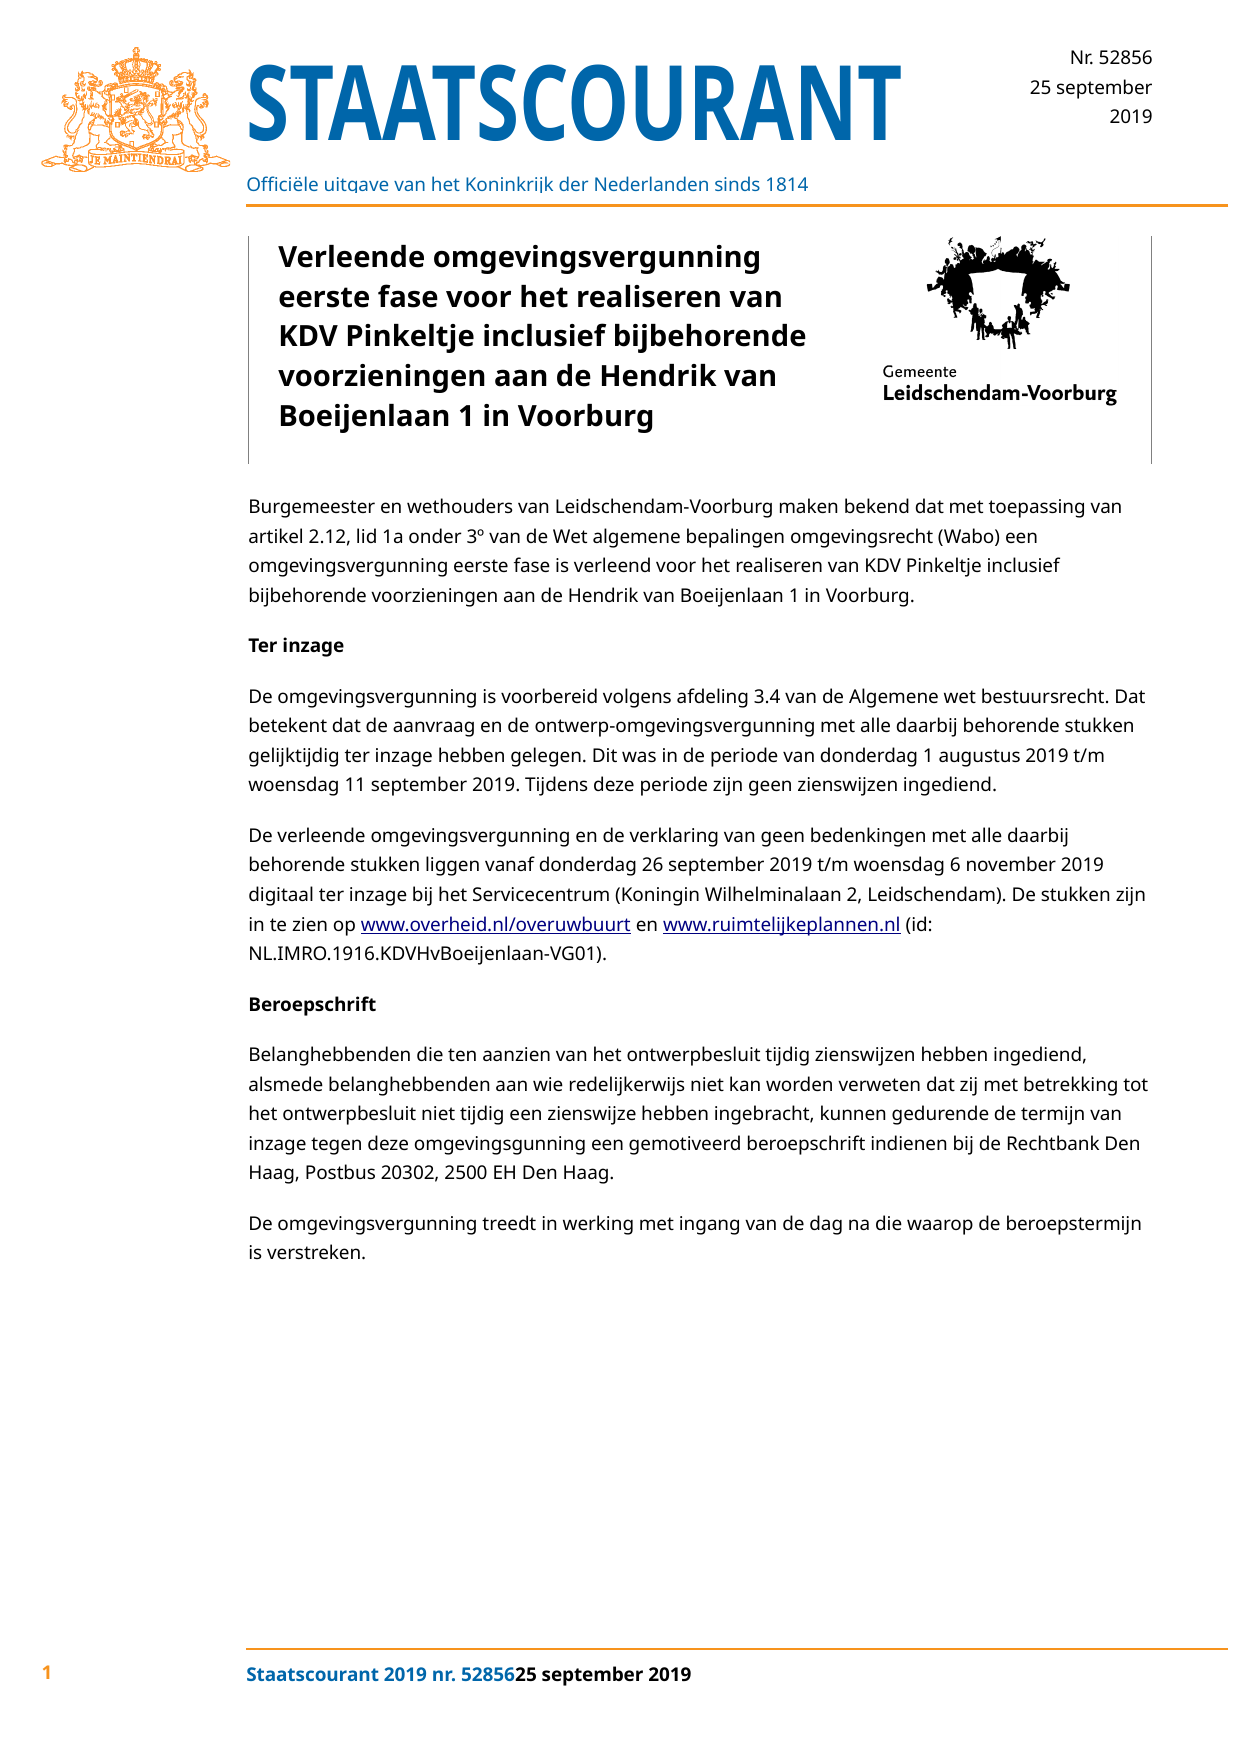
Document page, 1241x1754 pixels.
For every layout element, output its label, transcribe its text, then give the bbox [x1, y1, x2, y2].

picture [41, 47, 231, 172]
table_header [850, 236, 1151, 464]
text De omgevingsvergunning treedt in werking met ingang van de dag na die waarop de beroepstermijn is verstreken. [248, 1210, 1152, 1265]
text Burgemeester en wethouders van Leidschendam-Voorburg maken bekend dat met toepassing van artikel 2.12, lid 1a onder 3º van de Wet algemene bepalingen omgevingsrecht (Wabo) een omgevingsvergunning eerste fase is verleend voor het realiseren van KDV Pinkeltje inclusief bijbehorende voorzieningen aan de Hendrik van Boeijenlaan 1 in Voorburg. [248, 493, 1152, 608]
text De verleende omgevingsvergunning en de verklaring van geen bedenkingen met alle daarbij behorende stukken liggen vanaf donderdag 26 september 2019 t/m woensdag 6 november 2019 digitaal ter inzage bij het Servicecentrum (Koningin Wilhelminalaan 2, Leidschendam). De stukken zijn in te zien op www.overheid.nl/overuwbuurt en www.ruimtelijkeplannen.nl (id: NL.IMRO.1916.KDVHvBoeijenlaan-VG01). [248, 822, 1152, 966]
table_header Verleende omgevingsvergunning eerste fase voor het realiseren van KDV Pinkeltje inclusief bijbehorende voorzieningen aan de Hendrik van Boeijenlaan 1 in Voorburg [249, 236, 850, 464]
text Beroepschrift [248, 991, 1152, 1017]
text Ter inzage [248, 632, 1152, 658]
picture [882, 236, 1119, 406]
text Belanghebbenden die ten aanzien van het ontwerpbesluit tijdig zienswijzen hebben ingediend, alsmede belanghebbenden aan wie redelijkerwijs niet kan worden verweten dat zij met betrekking tot het ontwerpbesluit niet tijdig een zienswijze hebben ingebracht, kunnen gedurende de termijn van inzage tegen deze omgevingsgunning een gemotiveerd beroepschrift indienen bij de Rechtbank Den Haag, Postbus 20302, 2500 EH Den Haag. [248, 1041, 1152, 1185]
text De omgevingsvergunning is voorbereid volgens afdeling 3.4 van de Algemene wet bestuursrecht. Dat betekent dat de aanvraag en de ontwerp-omgevingsvergunning met alle daarbij behorende stukken gelijktijdig ter inzage hebben gelegen. Dit was in de periode van donderdag 1 augustus 2019 t/m woensdag 11 september 2019. Tijdens deze periode zijn geen zienswijzen ingediend. [248, 683, 1152, 797]
